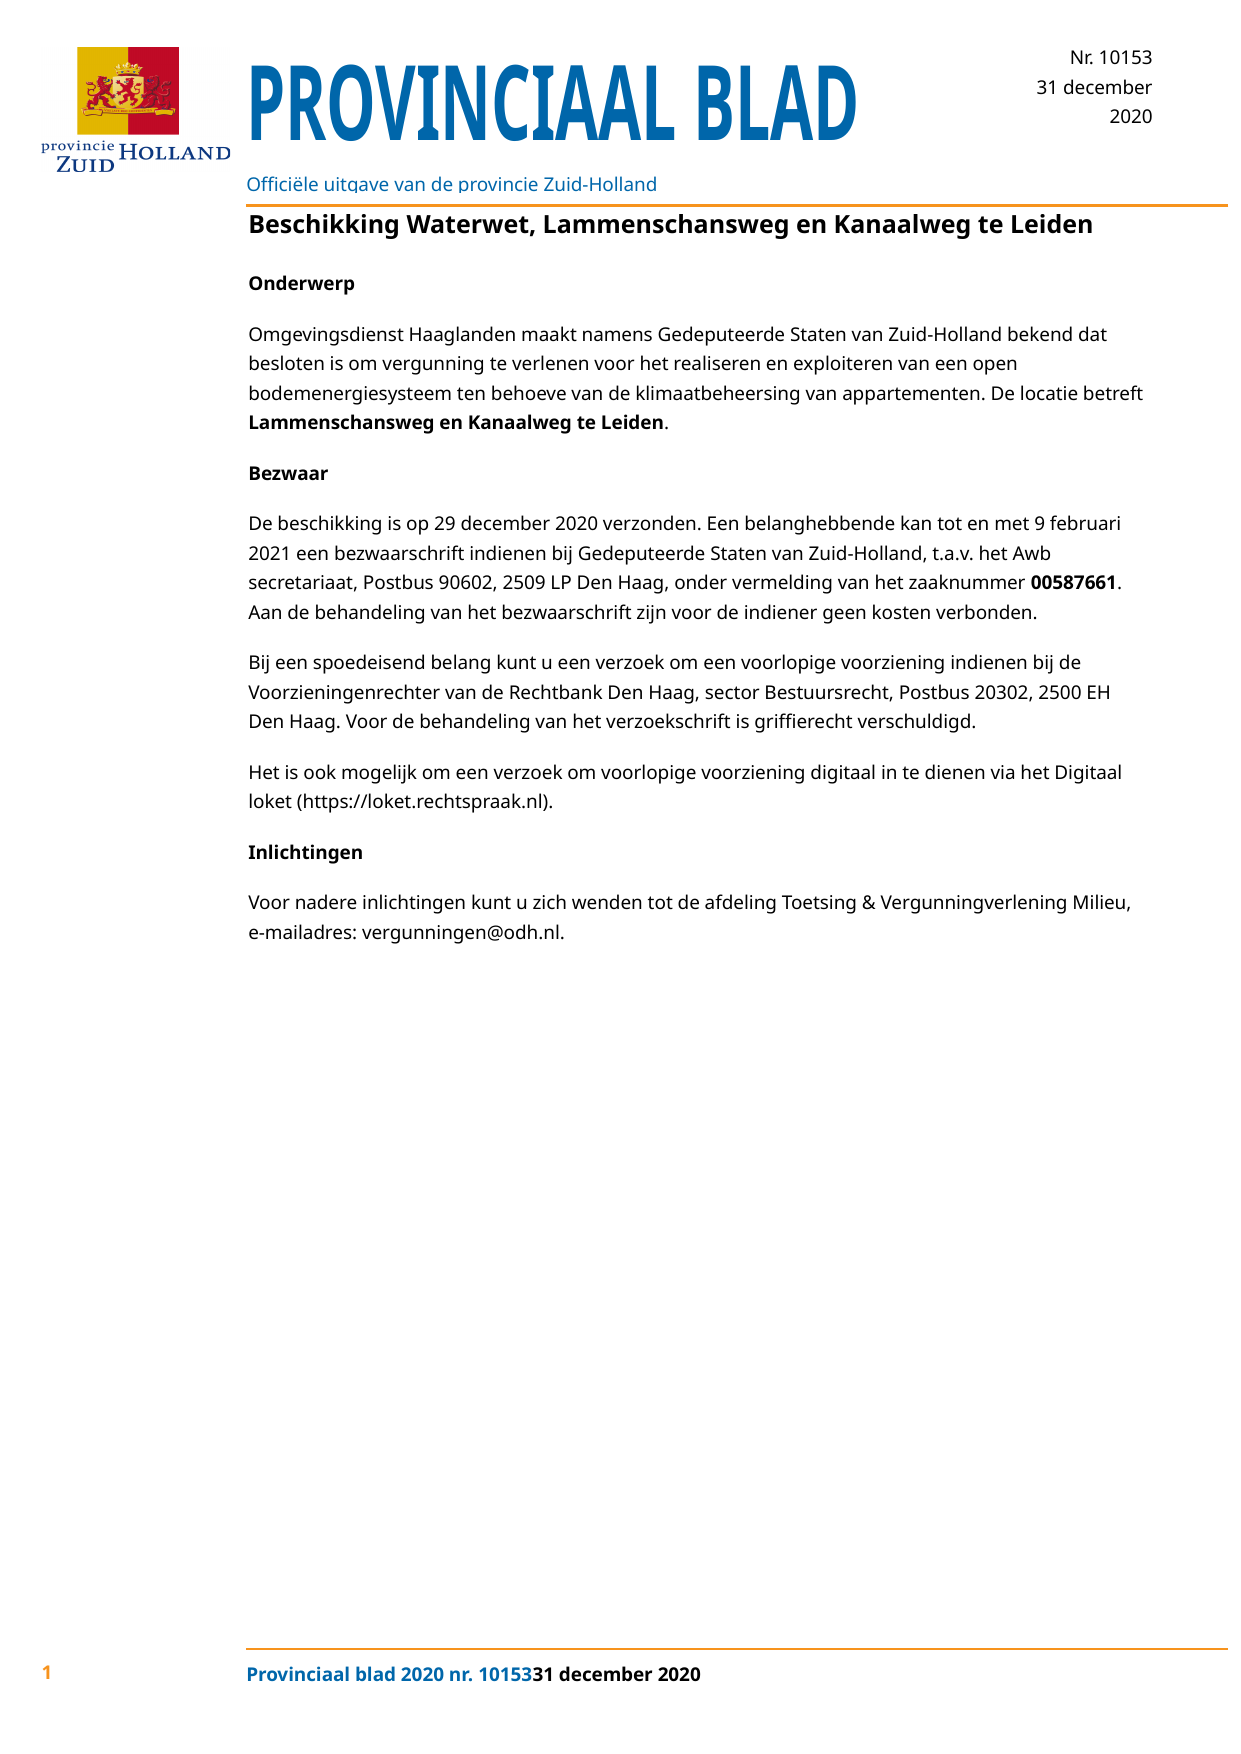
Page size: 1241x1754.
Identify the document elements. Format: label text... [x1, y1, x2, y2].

text Voor nadere inlichtingen kunt u zich wenden tot de afdeling Toetsing & Vergunningverlening Milieu, e-mailadres: vergunningen@odh.nl. [248, 889, 1152, 945]
text Omgevingsdienst Haaglanden maakt namens Gedeputeerde Staten van Zuid-Holland bekend dat besloten is om vergunning te verlenen voor het realiseren en exploiteren van een open bodemenergiesysteem ten behoeve van de klimaatbeheersing van appartementen. De locatie betreft Lammenschansweg en Kanaalweg te Leiden. [248, 321, 1152, 435]
text De beschikking is op 29 december 2020 verzonden. Een belanghebbende kan tot en met 9 februari 2021 een bezwaarschrift indienen bij Gedeputeerde Staten van Zuid-Holland, t.a.v. het Awb secretariaat, Postbus 90602, 2509 LP Den Haag, onder vermelding van het zaaknummer 00587661. Aan de behandeling van het bezwaarschrift zijn voor de indiener geen kosten verbonden. [248, 510, 1152, 625]
text Bij een spoedeisend belang kunt u een verzoek om een voorlopige voorziening indienen bij de Voorzieningenrechter van de Rechtbank Den Haag, sector Bestuursrecht, Postbus 20302, 2500 EH Den Haag. Voor de behandeling van het verzoekschrift is griffierecht verschuldigd. [248, 649, 1152, 734]
text Het is ook mogelijk om een verzoek om voorlopige voorziening digitaal in te dienen via het Digitaal loket (https://loket.rechtspraak.nl). [248, 759, 1152, 814]
text Inlichtingen [248, 839, 1152, 865]
text Beschikking Waterwet, Lammenschansweg en Kanaalweg te Leiden [248, 207, 1152, 241]
text Bezwaar [248, 460, 1152, 486]
text Onderwerp [248, 270, 1152, 296]
picture [41, 47, 231, 172]
